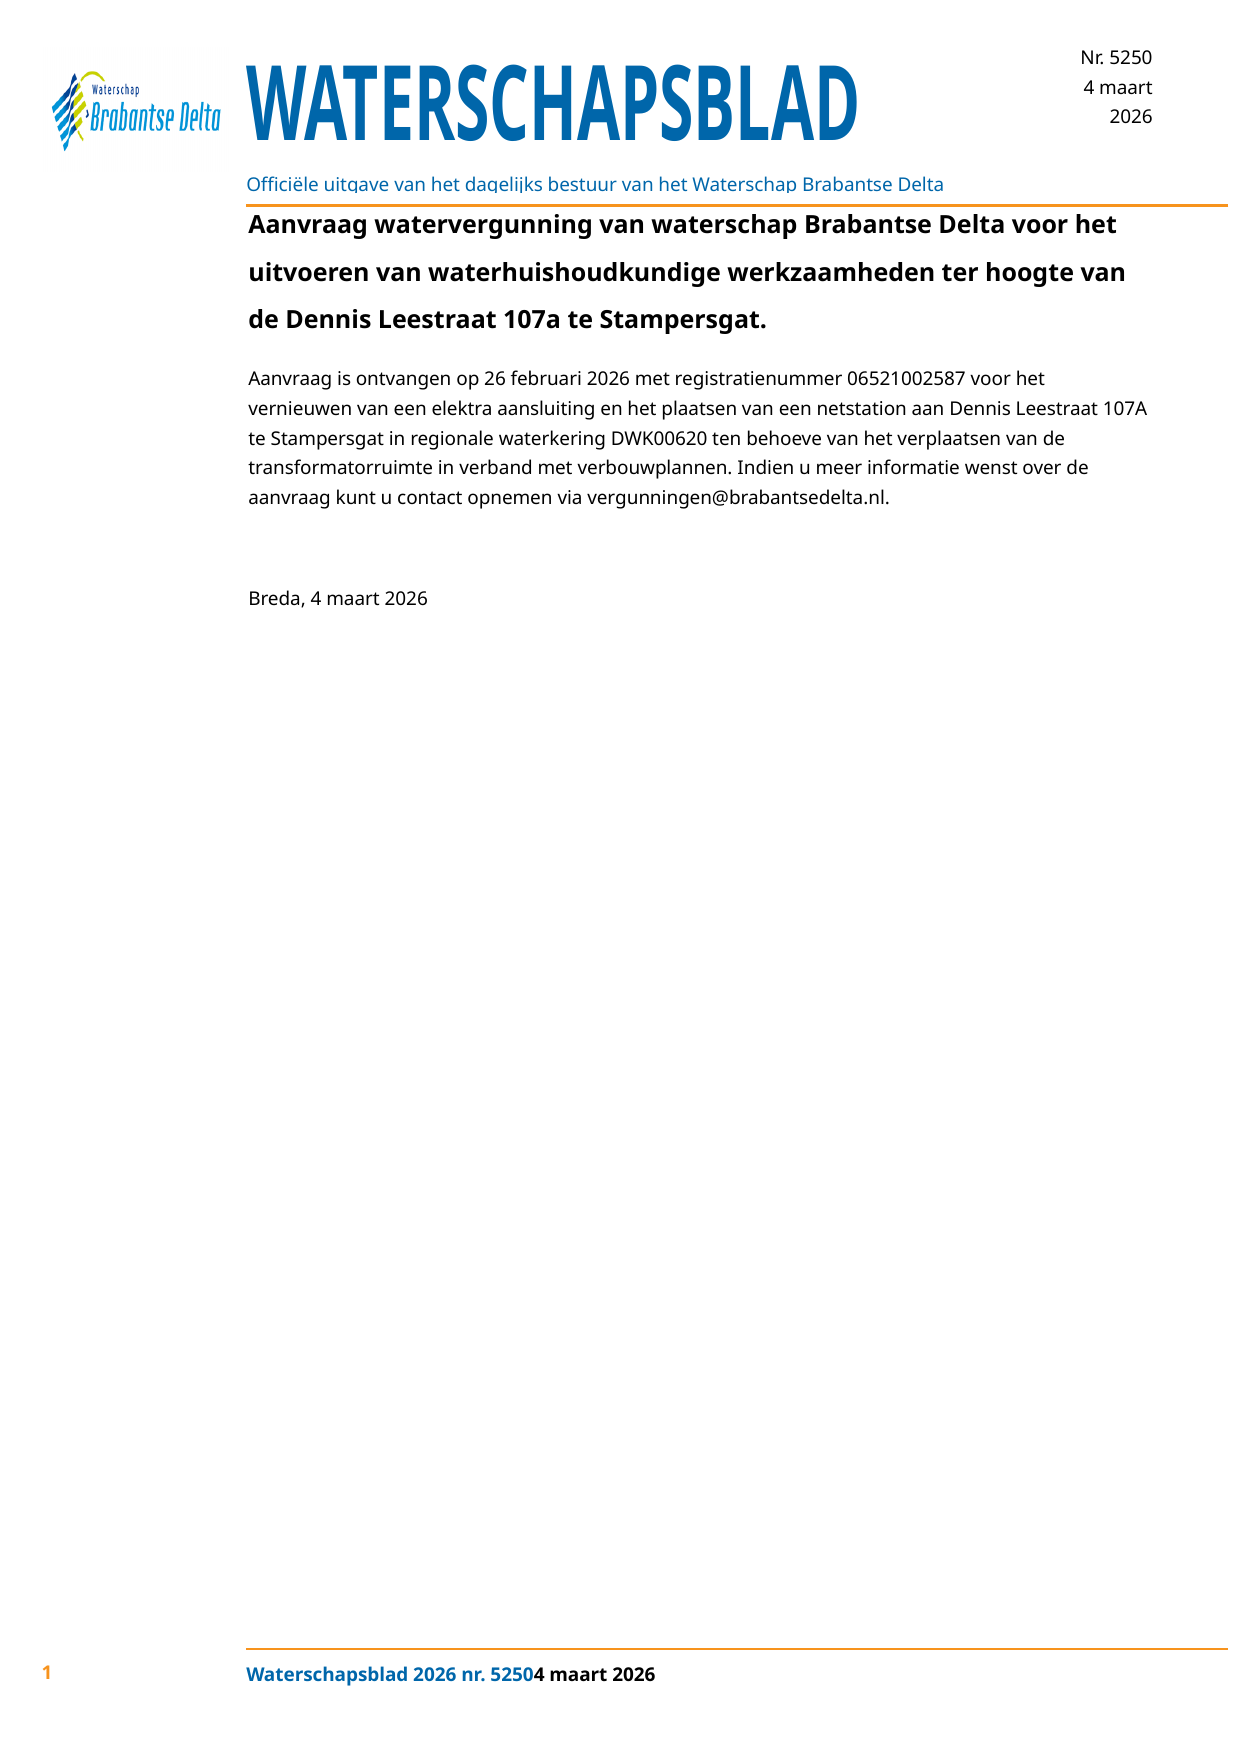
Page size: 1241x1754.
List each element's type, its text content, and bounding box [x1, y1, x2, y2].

text Aanvraag is ontvangen op 26 februari 2026 met registratienummer 06521002587 voor het vernieuwen van een elektra aansluiting en het plaatsen van een netstation aan Dennis Leestraat 107A te Stampersgat in regionale waterkering DWK00620 ten behoeve van het verplaatsen van de transformatorruimte in verband met verbouwplannen. Indien u meer informatie wenst over de aanvraag kunt u contact opnemen via vergunningen@brabantsedelta.nl. [248, 366, 1152, 509]
text Aanvraag watervergunning van waterschap Brabantse Delta voor het uitvoeren van waterhuishoudkundige werkzaamheden ter hoogte van de Dennis Leestraat 107a te Stampersgat. [248, 207, 1152, 336]
picture [41, 47, 231, 172]
text Breda, 4 maart 2026 [248, 585, 1152, 610]
